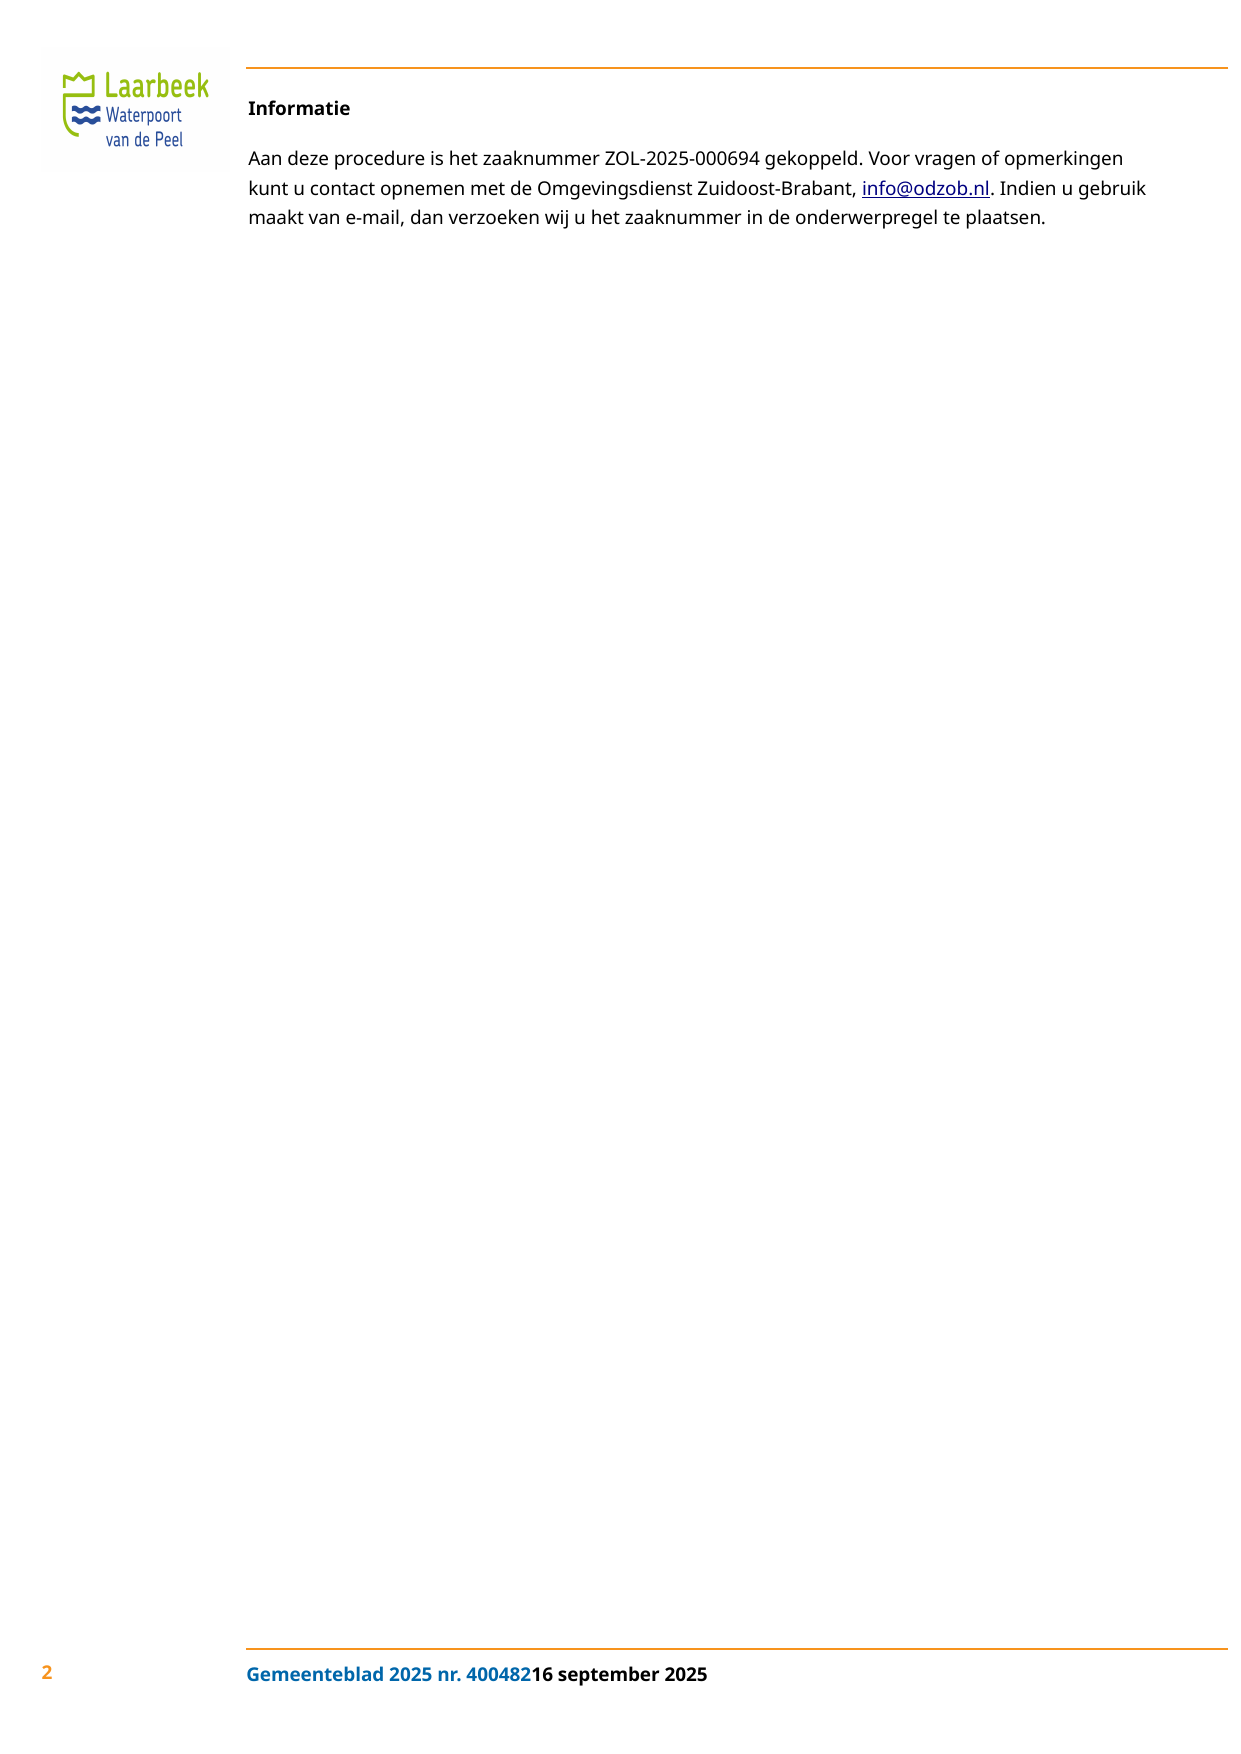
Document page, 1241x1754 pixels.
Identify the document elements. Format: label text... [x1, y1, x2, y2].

picture [41, 47, 231, 172]
text Aan deze procedure is het zaaknummer ZOL-2025-000694 gekoppeld. Voor vragen of opmerkingen kunt u contact opnemen met de Omgevingsdienst Zuidoost-Brabant, info@odzob.nl. Indien u gebruik maakt van e-mail, dan verzoeken wij u het zaaknummer in de onderwerpregel te plaatsen. [248, 145, 1152, 230]
text Informatie [248, 95, 1152, 121]
